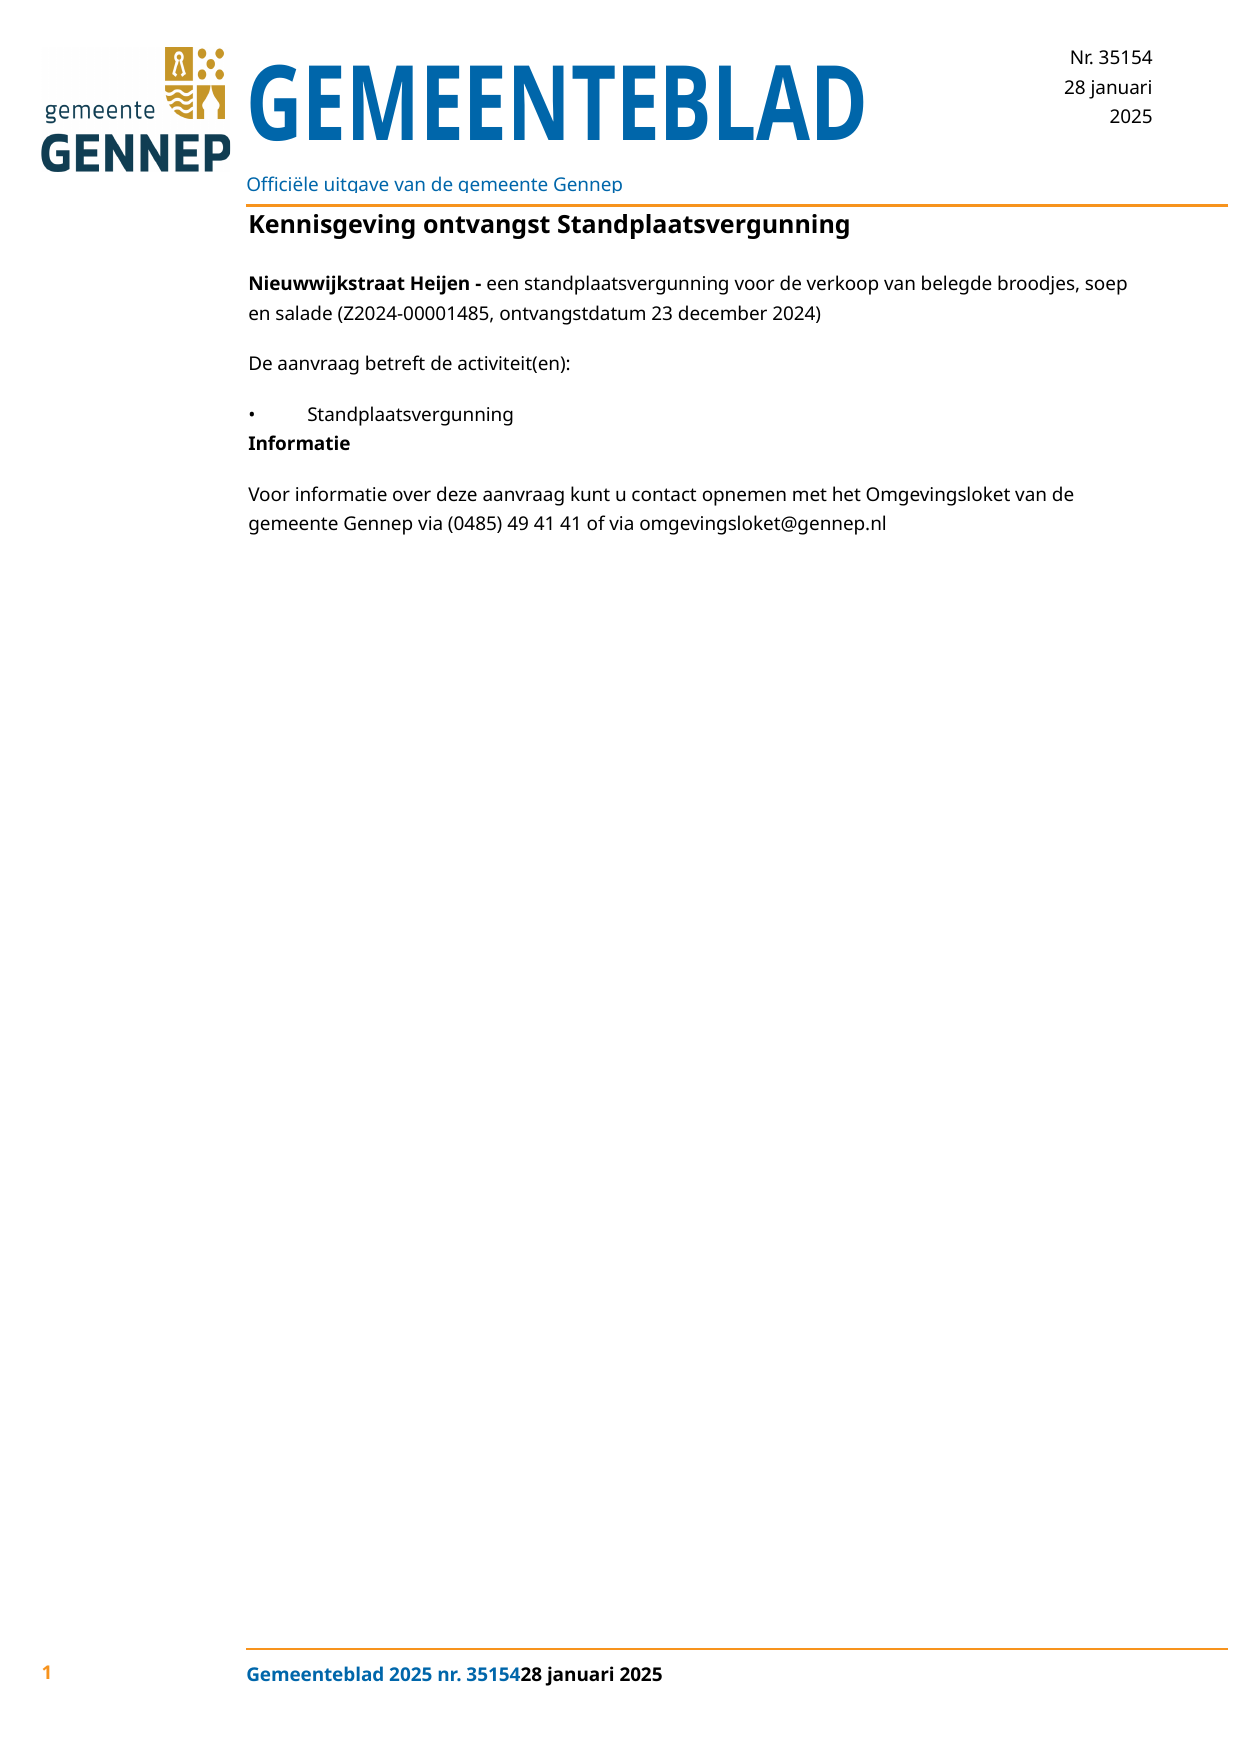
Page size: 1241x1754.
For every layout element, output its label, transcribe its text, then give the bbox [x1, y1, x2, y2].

text Kennisgeving ontvangst Standplaatsvergunning [248, 207, 1152, 241]
picture [41, 47, 231, 172]
text De aanvraag betreft de activiteit(en): [248, 350, 1152, 376]
text Nieuwwijkstraat Heijen - een standplaatsvergunning voor de verkoop van belegde broodjes, soep en salade (Z2024-00001485, ontvangstdatum 23 december 2024) [248, 270, 1152, 326]
text Voor informatie over deze aanvraag kunt u contact opnemen met het Omgevingsloket van de gemeente Gennep via (0485) 49 41 41 of via omgevingsloket@gennep.nl [248, 481, 1152, 536]
text Informatie [248, 430, 1152, 456]
list Standplaatsvergunning [248, 401, 1152, 426]
